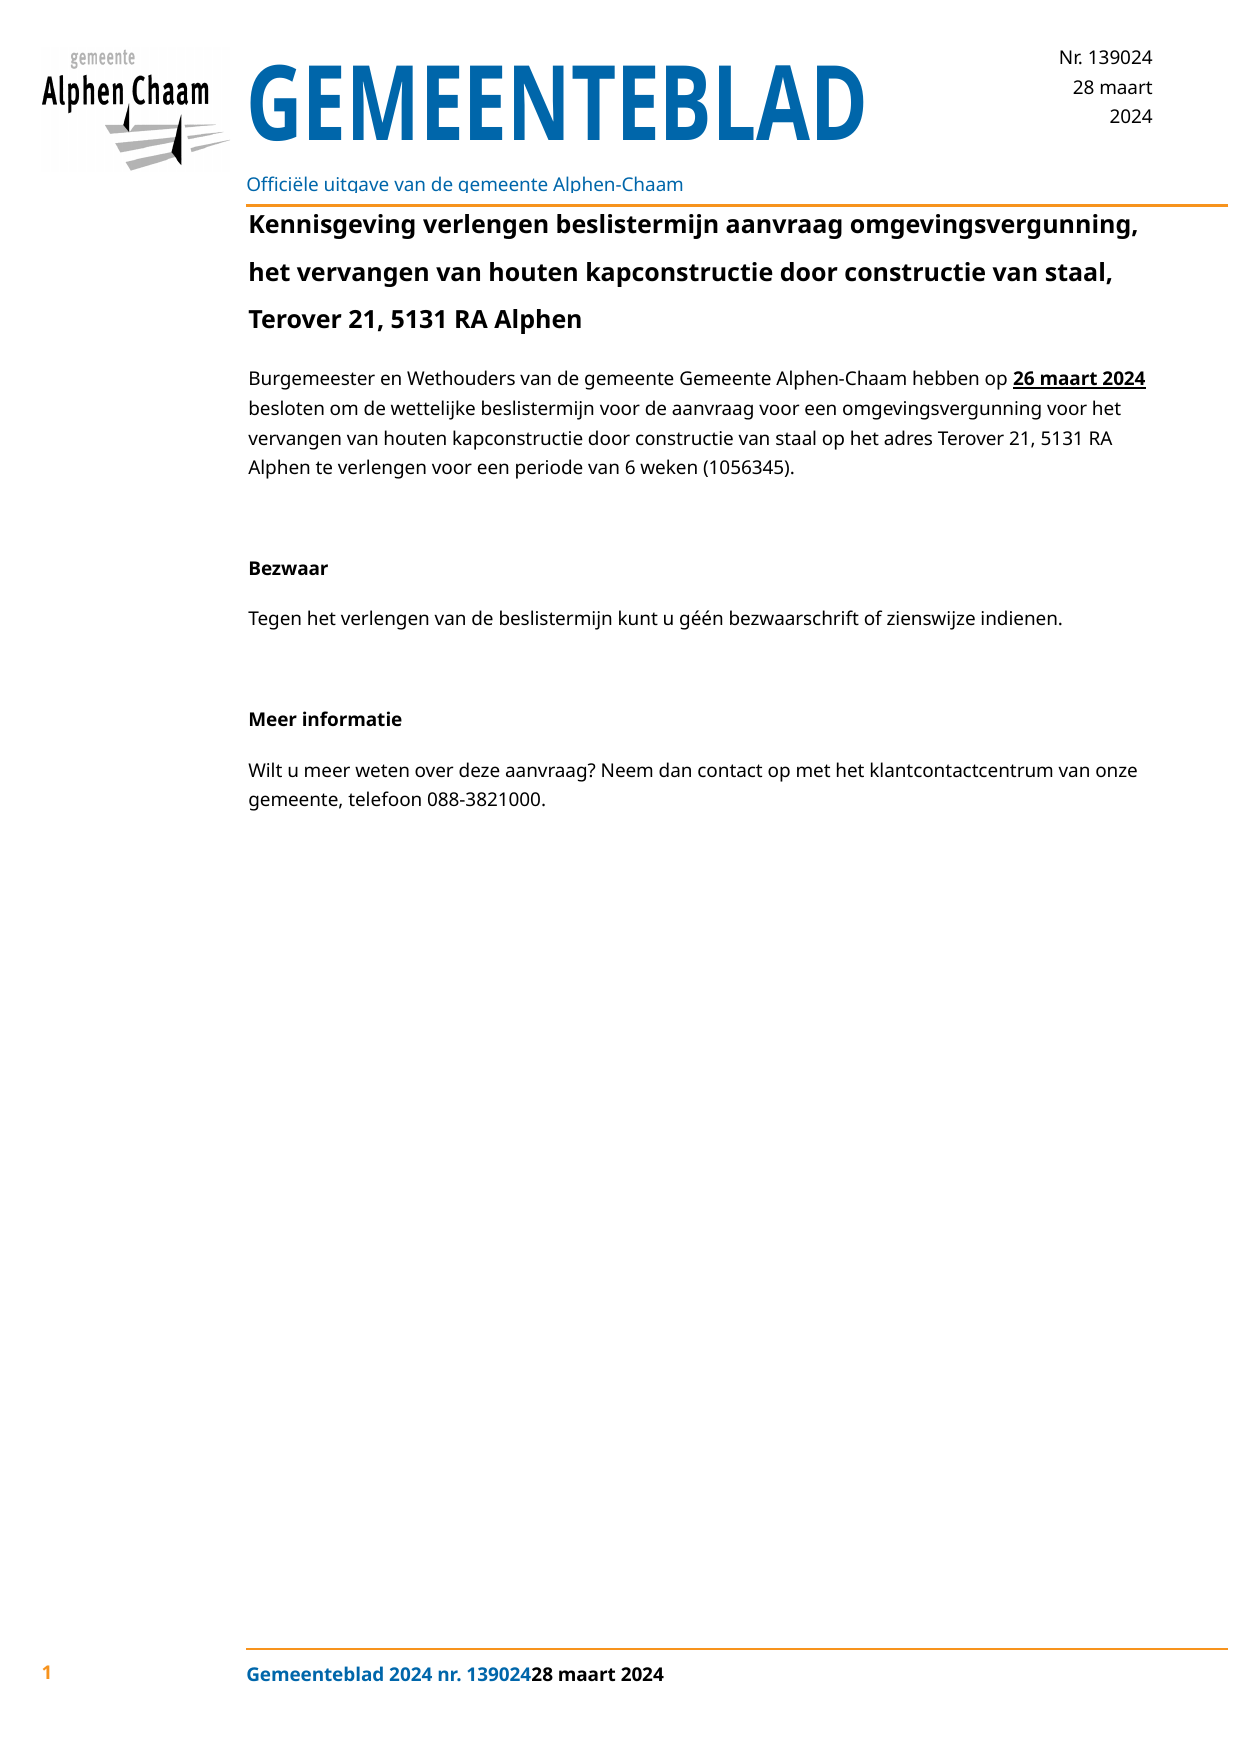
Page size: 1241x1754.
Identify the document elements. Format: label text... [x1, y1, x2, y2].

text Bezwaar [248, 555, 1152, 581]
text Tegen het verlengen van de beslistermijn kunt u géén bezwaarschrift of zienswijze indienen. [248, 606, 1152, 631]
picture [41, 47, 231, 172]
text Burgemeester en Wethouders van de gemeente Gemeente Alphen-Chaam hebben op 26 maart 2024 besloten om de wettelijke beslistermijn voor de aanvraag voor een omgevingsvergunning voor het vervangen van houten kapconstructie door constructie van staal op het adres Terover 21, 5131 RA Alphen te verlengen voor een periode van 6 weken (1056345). [248, 366, 1152, 480]
text Meer informatie [248, 706, 1152, 732]
text Wilt u meer weten over deze aanvraag? Neem dan contact op met het klantcontactcentrum van onze gemeente, telefoon 088-3821000. [248, 757, 1152, 812]
text Kennisgeving verlengen beslistermijn aanvraag omgevingsvergunning, het vervangen van houten kapconstructie door constructie van staal, Terover 21, 5131 RA Alphen [248, 207, 1152, 336]
